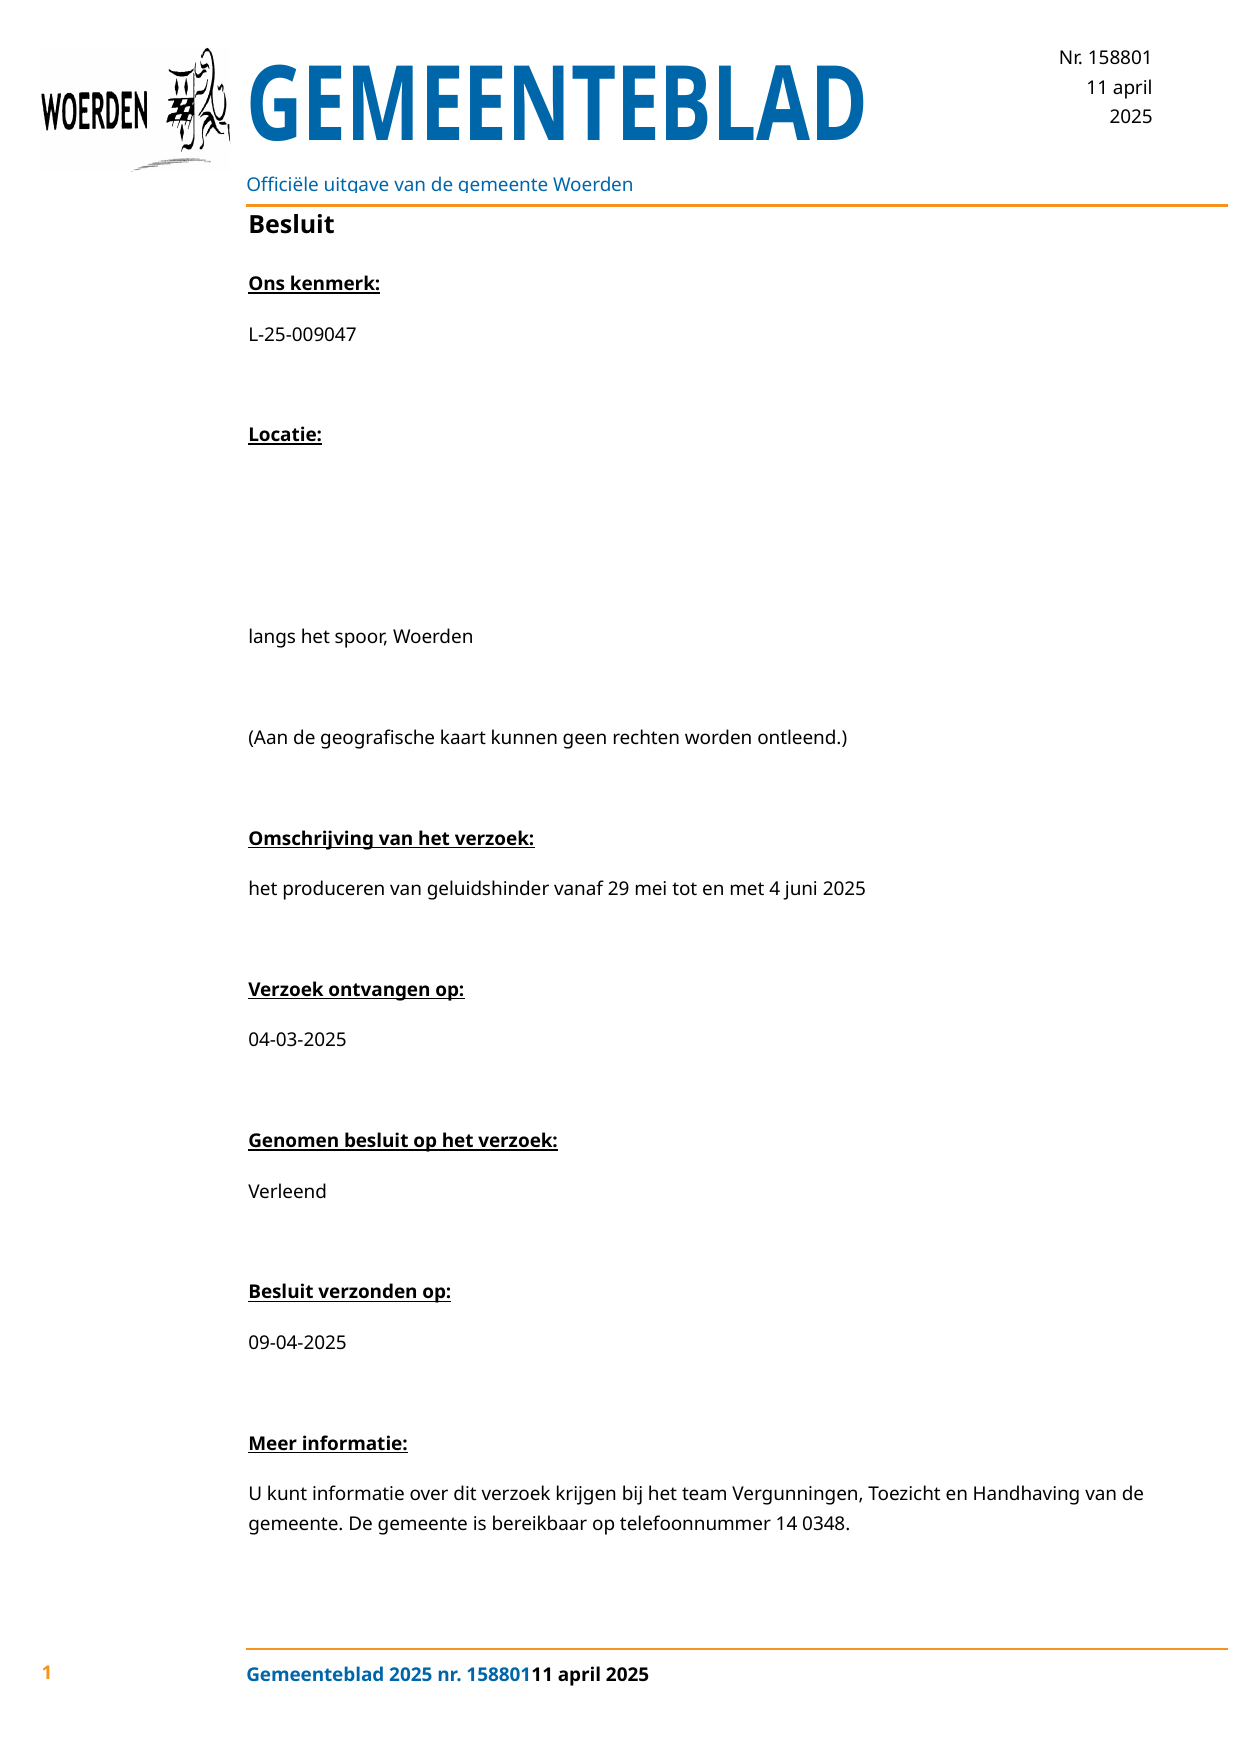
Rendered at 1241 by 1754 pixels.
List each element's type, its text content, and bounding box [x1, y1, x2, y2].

text Omschrijving van het verzoek: [248, 825, 1152, 851]
text Locatie: [248, 422, 1152, 447]
text het produceren van geluidshinder vanaf 29 mei tot en met 4 juni 2025 [248, 875, 1152, 901]
text Verzoek ontvangen op: [248, 976, 1152, 1002]
text 09-04-2025 [248, 1329, 1152, 1355]
text L-25-009047 [248, 321, 1152, 346]
picture [41, 47, 231, 172]
text Verleend [248, 1178, 1152, 1203]
text Besluit [248, 207, 1152, 241]
text U kunt informatie over dit verzoek krijgen bij het team Vergunningen, Toezicht en Handhaving van de gemeente. De gemeente is bereikbaar op telefoonnummer 14 0348. [248, 1480, 1152, 1536]
text 04-03-2025 [248, 1027, 1152, 1052]
text langs het spoor, Woerden [248, 623, 1152, 649]
text Genomen besluit op het verzoek: [248, 1127, 1152, 1153]
text Ons kenmerk: [248, 270, 1152, 296]
text (Aan de geografische kaart kunnen geen rechten worden ontleend.) [248, 724, 1152, 750]
text Meer informatie: [248, 1430, 1152, 1456]
text Besluit verzonden op: [248, 1279, 1152, 1304]
